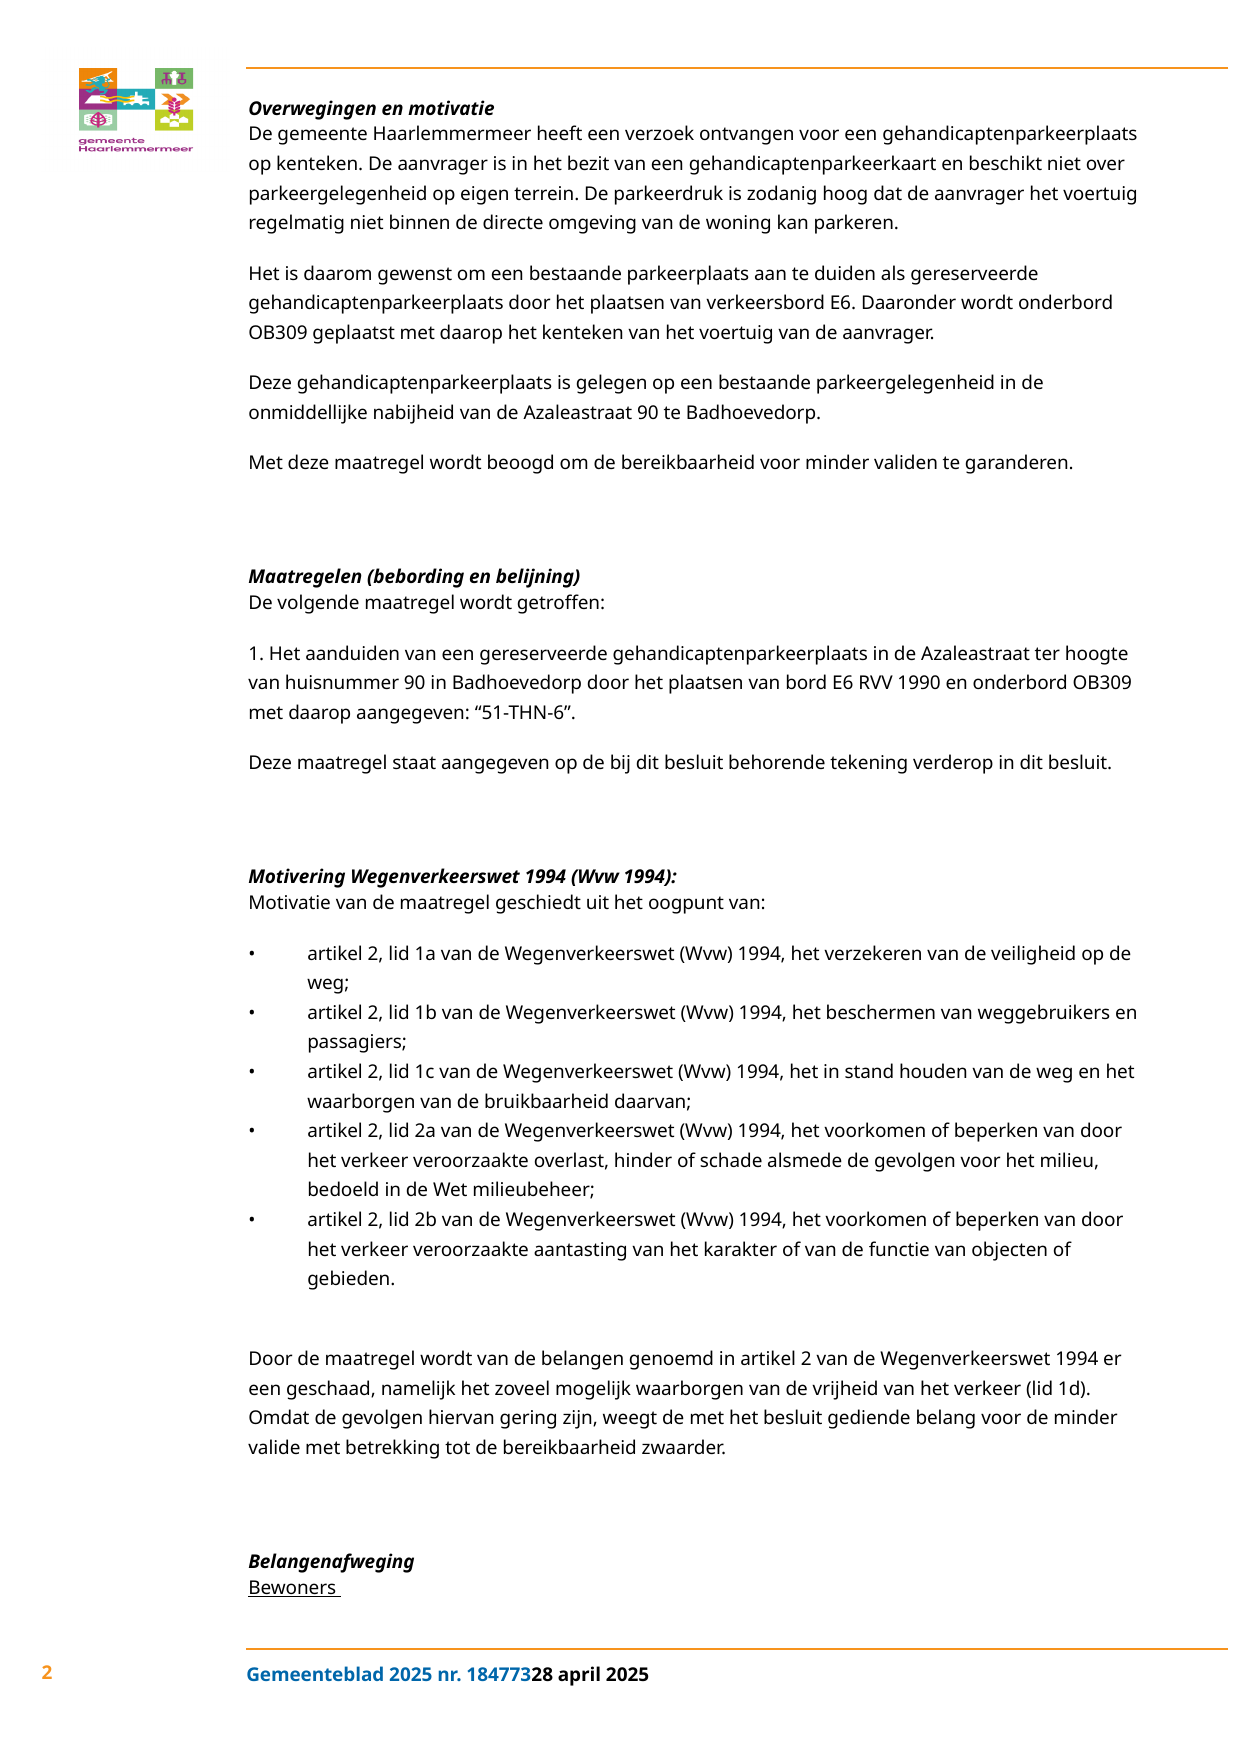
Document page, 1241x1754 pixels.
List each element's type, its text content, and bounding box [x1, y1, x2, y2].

text Belangenafweging [248, 1548, 1152, 1574]
list artikel 2, lid 2b van de Wegenverkeerswet (Wvw) 1994, het voorkomen of beperken van door het verkeer veroorzaakte aantasting van het karakter of van de functie van objecten of gebieden. [248, 1206, 1152, 1291]
text Met deze maatregel wordt beoogd om de bereikbaarheid voor minder validen te garanderen. [248, 449, 1152, 475]
text Het is daarom gewenst om een bestaande parkeerplaats aan te duiden als gereserveerde gehandicaptenparkeerplaats door het plaatsen van verkeersbord E6. Daaronder wordt onderbord OB309 geplaatst met daarop het kenteken van het voertuig van de aanvrager. [248, 260, 1152, 344]
picture [41, 47, 231, 172]
list artikel 2, lid 1b van de Wegenverkeerswet (Wvw) 1994, het beschermen van weggebruikers en passagiers; [248, 999, 1152, 1054]
list artikel 2, lid 2a van de Wegenverkeerswet (Wvw) 1994, het voorkomen of beperken van door het verkeer veroorzaakte overlast, hinder of schade alsmede de gevolgen voor het milieu, bedoeld in de Wet milieubeheer; [248, 1117, 1152, 1202]
text Maatregelen (bebording en belijning) [248, 564, 1152, 589]
text De volgende maatregel wordt getroffen: [248, 589, 1152, 615]
list artikel 2, lid 1c van de Wegenverkeerswet (Wvw) 1994, het in stand houden van de weg en het waarborgen van de bruikbaarheid daarvan; [248, 1058, 1152, 1113]
text Bewoners [248, 1574, 1152, 1600]
text Deze maatregel staat aangegeven op de bij dit besluit behorende tekening verderop in dit besluit. [248, 749, 1152, 775]
text Door de maatregel wordt van de belangen genoemd in artikel 2 van de Wegenverkeerswet 1994 er een geschaad, namelijk het zoveel mogelijk waarborgen van de vrijheid van het verkeer (lid 1d). Omdat de gevolgen hiervan gering zijn, weegt de met het besluit gediende belang voor de minder valide met betrekking tot de bereikbaarheid zwaarder. [248, 1345, 1152, 1460]
text De gemeente Haarlemmermeer heeft een verzoek ontvangen voor een gehandicaptenparkeerplaats op kenteken. De aanvrager is in het bezit van een gehandicaptenparkeerkaart en beschikt niet over parkeergelegenheid op eigen terrein. De parkeerdruk is zodanig hoog dat de aanvrager het voertuig regelmatig niet binnen de directe omgeving van de woning kan parkeren. [248, 121, 1152, 235]
text Overwegingen en motivatie [248, 95, 1152, 121]
text Deze gehandicaptenparkeerplaats is gelegen op een bestaande parkeergelegenheid in de onmiddellijke nabijheid van de Azaleastraat 90 te Badhoevedorp. [248, 369, 1152, 424]
text Motivatie van de maatregel geschiedt uit het oogpunt van: [248, 889, 1152, 915]
text Motivering Wegenverkeerswet 1994 (Wvw 1994): [248, 864, 1152, 889]
text 1. Het aanduiden van een gereserveerde gehandicaptenparkeerplaats in de Azaleastraat ter hoogte van huisnummer 90 in Badhoevedorp door het plaatsen van bord E6 RVV 1990 en onderbord OB309 met daarop aangegeven: “51-THN-6”. [248, 640, 1152, 725]
list artikel 2, lid 1a van de Wegenverkeerswet (Wvw) 1994, het verzekeren van de veiligheid op de weg; [248, 940, 1152, 995]
